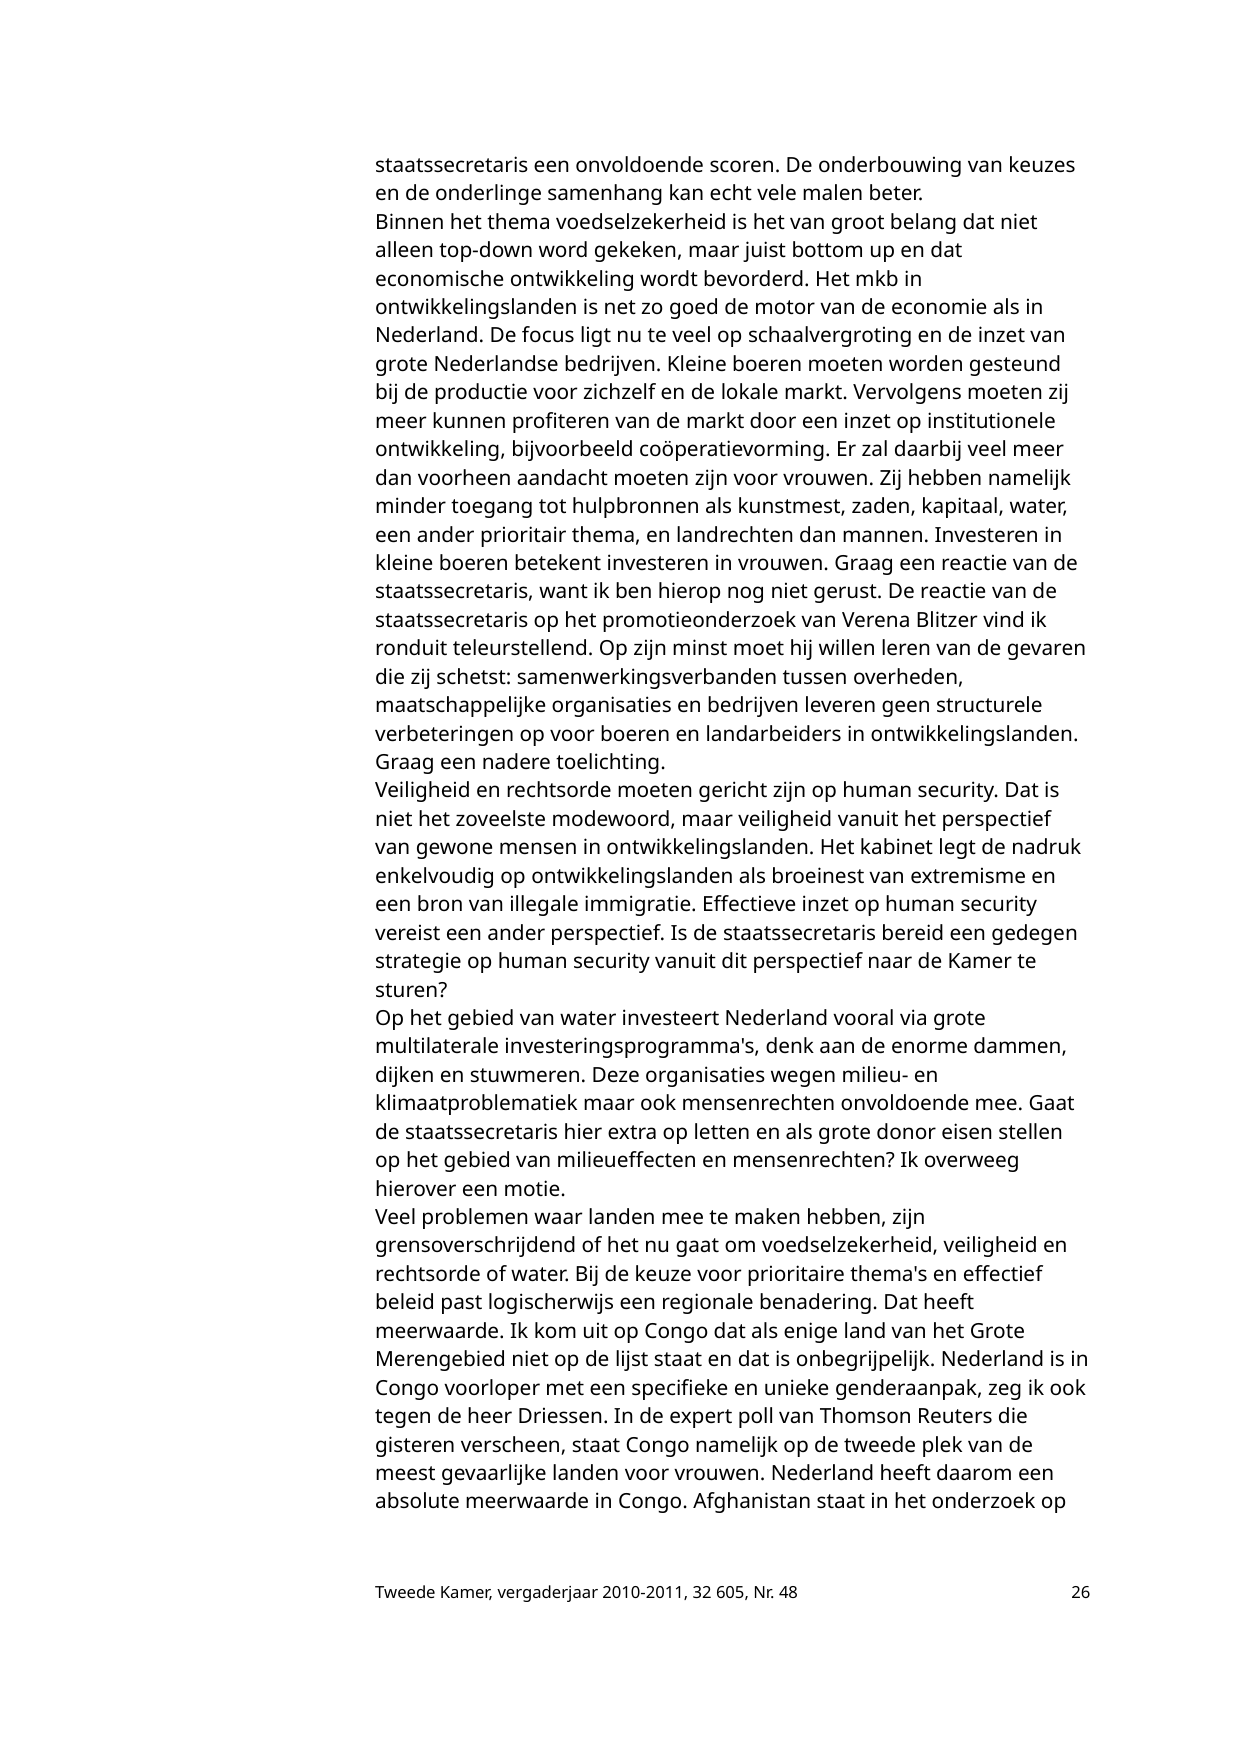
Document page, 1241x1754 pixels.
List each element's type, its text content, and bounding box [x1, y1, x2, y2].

text staatssecretaris een onvoldoende scoren. De onderbouwing van keuzes en de onderlinge samenhang kan echt vele malen beter. [375, 150, 1090, 207]
text Veiligheid en rechtsorde moeten gericht zijn op human security. Dat is niet het zoveelste modewoord, maar veiligheid vanuit het perspectief van gewone mensen in ontwikkelingslanden. Het kabinet legt de nadruk enkelvoudig op ontwikkelingslanden als broeinest van extremisme en een bron van illegale immigratie. Effectieve inzet op human security vereist een ander perspectief. Is de staatssecretaris bereid een gedegen strategie op human security vanuit dit perspectief naar de Kamer te sturen? [375, 776, 1090, 1003]
text Veel problemen waar landen mee te maken hebben, zijn grensoverschrijdend of het nu gaat om voedselzekerheid, veiligheid en rechtsorde of water. Bij de keuze voor prioritaire thema's en effectief beleid past logischerwijs een regionale benadering. Dat heeft meerwaarde. Ik kom uit op Congo dat als enige land van het Grote Merengebied niet op de lijst staat en dat is onbegrijpelijk. Nederland is in Congo voorloper met een specifieke en unieke genderaanpak, zeg ik ook tegen de heer Driessen. In de expert poll van Thomson Reuters die gisteren verscheen, staat Congo namelijk op de tweede plek van de meest gevaarlijke landen voor vrouwen. Nederland heeft daarom een absolute meerwaarde in Congo. Afghanistan staat in het onderzoek op [375, 1202, 1090, 1515]
text Op het gebied van water investeert Nederland vooral via grote multilaterale investeringsprogramma's, denk aan de enorme dammen, dijken en stuwmeren. Deze organisaties wegen milieu- en klimaatproblematiek maar ook mensenrechten onvoldoende mee. Gaat de staatssecretaris hier extra op letten en als grote donor eisen stellen op het gebied van milieueffecten en mensenrechten? Ik overweeg hierover een motie. [375, 1003, 1090, 1202]
text Binnen het thema voedselzekerheid is het van groot belang dat niet alleen top-down word gekeken, maar juist bottom up en dat economische ontwikkeling wordt bevorderd. Het mkb in ontwikkelingslanden is net zo goed de motor van de economie als in Nederland. De focus ligt nu te veel op schaalvergroting en de inzet van grote Nederlandse bedrijven. Kleine boeren moeten worden gesteund bij de productie voor zichzelf en de lokale markt. Vervolgens moeten zij meer kunnen profiteren van de markt door een inzet op institutionele ontwikkeling, bijvoorbeeld coöperatievorming. Er zal daarbij veel meer dan voorheen aandacht moeten zijn voor vrouwen. Zij hebben namelijk minder toegang tot hulpbronnen als kunstmest, zaden, kapitaal, water, een ander prioritair thema, en landrechten dan mannen. Investeren in kleine boeren betekent investeren in vrouwen. Graag een reactie van de staatssecretaris, want ik ben hierop nog niet gerust. De reactie van de staatssecretaris op het promotieonderzoek van Verena Blitzer vind ik ronduit teleurstellend. Op zijn minst moet hij willen leren van de gevaren die zij schetst: samenwerkingsverbanden tussen overheden, maatschappelijke organisaties en bedrijven leveren geen structurele verbeteringen op voor boeren en landarbeiders in ontwikkelingslanden. Graag een nadere toelichting. [375, 207, 1090, 776]
